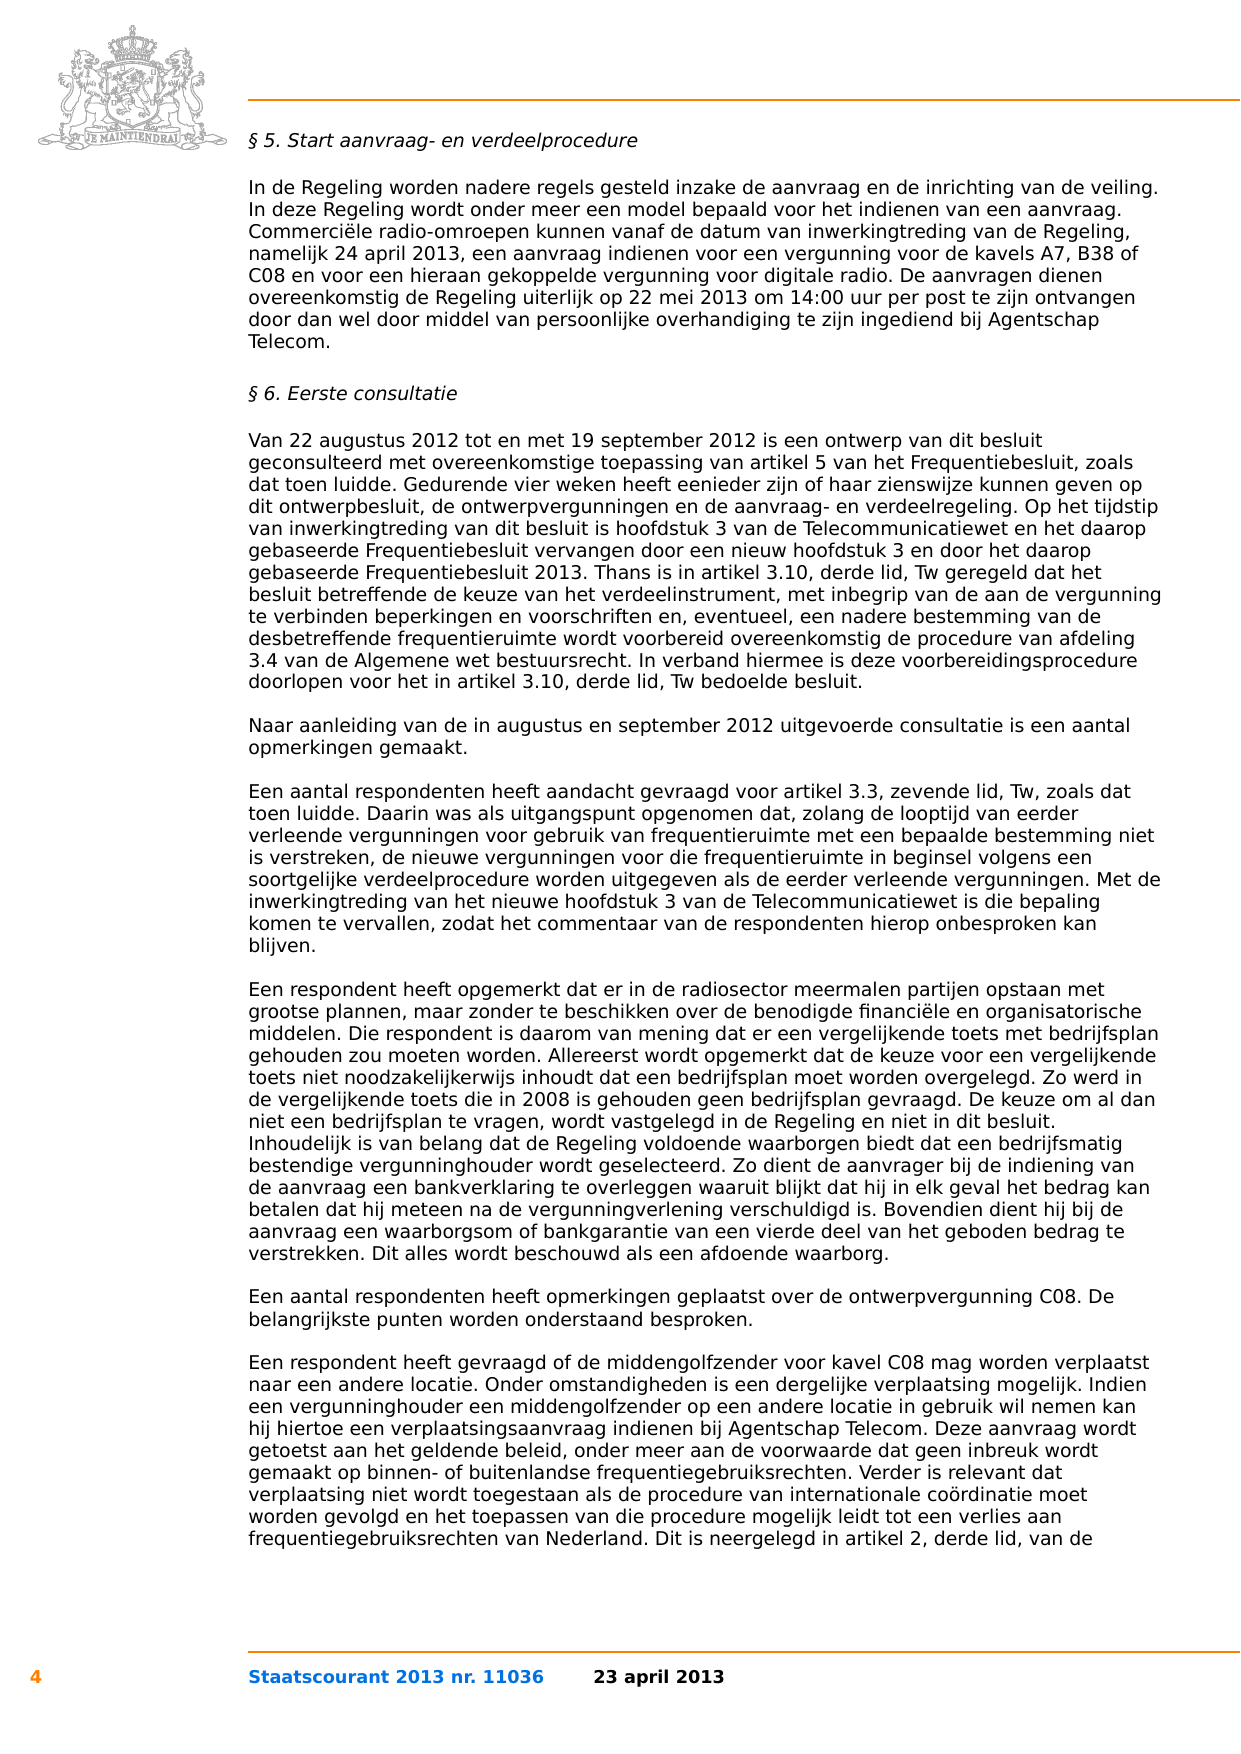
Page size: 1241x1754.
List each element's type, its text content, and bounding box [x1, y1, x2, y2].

text Een respondent heeft gevraagd of de middengolfzender voor kavel C08 mag worden verplaatst naar een andere locatie. Onder omstandigheden is een dergelijke verplaatsing mogelijk. Indien een vergunninghouder een middengolfzender op een andere locatie in gebruik wil nemen kan hij hiertoe een verplaatsingsaanvraag indienen bij Agentschap Telecom. Deze aanvraag wordt getoetst aan het geldende beleid, onder meer aan de voorwaarde dat geen inbreuk wordt gemaakt op binnen- of buitenlandse frequentiegebruiksrechten. Verder is relevant dat verplaatsing niet wordt toegestaan als de procedure van internationale coördinatie moet worden gevolgd en het toepassen van die procedure mogelijk leidt tot een verlies aan frequentiegebruiksrechten van Nederland. Dit is neergelegd in artikel 2, derde lid, van de [248, 1352, 1163, 1550]
text Naar aanleiding van de in augustus en september 2012 uitgevoerde consultatie is een aantal opmerkingen gemaakt. [248, 715, 1163, 759]
text In de Regeling worden nadere regels gesteld inzake de aanvraag en de inrichting van de veiling. In deze Regeling wordt onder meer een model bepaald voor het indienen van een aanvraag. Commerciële radio-omroepen kunnen vanaf de datum van inwerkingtreding van de Regeling, namelijk 24 april 2013, een aanvraag indienen voor een vergunning voor de kavels A7, B38 of C08 en voor een hieraan gekoppelde vergunning voor digitale radio. De aanvragen dienen overeenkomstig de Regeling uiterlijk op 22 mei 2013 om 14:00 uur per post te zijn ontvangen door dan wel door middel van persoonlijke overhandiging te zijn ingediend bij Agentschap Telecom. [248, 177, 1163, 353]
text Van 22 augustus 2012 tot en met 19 september 2012 is een ontwerp van dit besluit geconsulteerd met overeenkomstige toepassing van artikel 5 van het Frequentiebesluit, zoals dat toen luidde. Gedurende vier weken heeft eenieder zijn of haar zienswijze kunnen geven op dit ontwerpbesluit, de ontwerpvergunningen en de aanvraag- en verdeelregeling. Op het tijdstip van inwerkingtreding van dit besluit is hoofdstuk 3 van de Telecommunicatiewet en het daarop gebaseerde Frequentiebesluit vervangen door een nieuw hoofdstuk 3 en door het daarop gebaseerde Frequentiebesluit 2013. Thans is in artikel 3.10, derde lid, Tw geregeld dat het besluit betreffende de keuze van het verdeelinstrument, met inbegrip van de aan de vergunning te verbinden beperkingen en voorschriften en, eventueel, een nadere bestemming van de desbetreffende frequentieruimte wordt voorbereid overeenkomstig de procedure van afdeling 3.4 van de Algemene wet bestuursrecht. In verband hiermee is deze voorbereidingsprocedure doorlopen voor het in artikel 3.10, derde lid, Tw bedoelde besluit. [248, 430, 1163, 693]
text Een aantal respondenten heeft aandacht gevraagd voor artikel 3.3, zevende lid, Tw, zoals dat toen luidde. Daarin was als uitgangspunt opgenomen dat, zolang de looptijd van eerder verleende vergunningen voor gebruik van frequentieruimte met een bepaalde bestemming niet is verstreken, de nieuwe vergunningen voor die frequentieruimte in beginsel volgens een soortgelijke verdeelprocedure worden uitgegeven als de eerder verleende vergunningen. Met de inwerkingtreding van het nieuwe hoofdstuk 3 van de Telecommunicatiewet is die bepaling komen te vervallen, zodat het commentaar van de respondenten hierop onbesproken kan blijven. [248, 781, 1163, 957]
picture [38, 25, 227, 150]
subtitle § 5. Start aanvraag- en verdeelprocedure [248, 130, 1163, 152]
text Een respondent heeft opgemerkt dat er in de radiosector meermalen partijen opstaan met grootse plannen, maar zonder te beschikken over de benodigde financiële en organisatorische middelen. Die respondent is daarom van mening dat er een vergelijkende toets met bedrijfsplan gehouden zou moeten worden. Allereerst wordt opgemerkt dat de keuze voor een vergelijkende toets niet noodzakelijkerwijs inhoudt dat een bedrijfsplan moet worden overgelegd. Zo werd in de vergelijkende toets die in 2008 is gehouden geen bedrijfsplan gevraagd. De keuze om al dan niet een bedrijfsplan te vragen, wordt vastgelegd in de Regeling en niet in dit besluit. Inhoudelijk is van belang dat de Regeling voldoende waarborgen biedt dat een bedrijfsmatig bestendige vergunninghouder wordt geselecteerd. Zo dient de aanvrager bij de indiening van de aanvraag een bankverklaring te overleggen waaruit blijkt dat hij in elk geval het bedrag kan betalen dat hij meteen na de vergunningverlening verschuldigd is. Bovendien dient hij bij de aanvraag een waarborgsom of bankgarantie van een vierde deel van het geboden bedrag te verstrekken. Dit alles wordt beschouwd als een afdoende waarborg. [248, 979, 1163, 1264]
subtitle § 6. Eerste consultatie [248, 383, 1163, 405]
text Een aantal respondenten heeft opmerkingen geplaatst over de ontwerpvergunning C08. De belangrijkste punten worden onderstaand besproken. [248, 1286, 1163, 1330]
